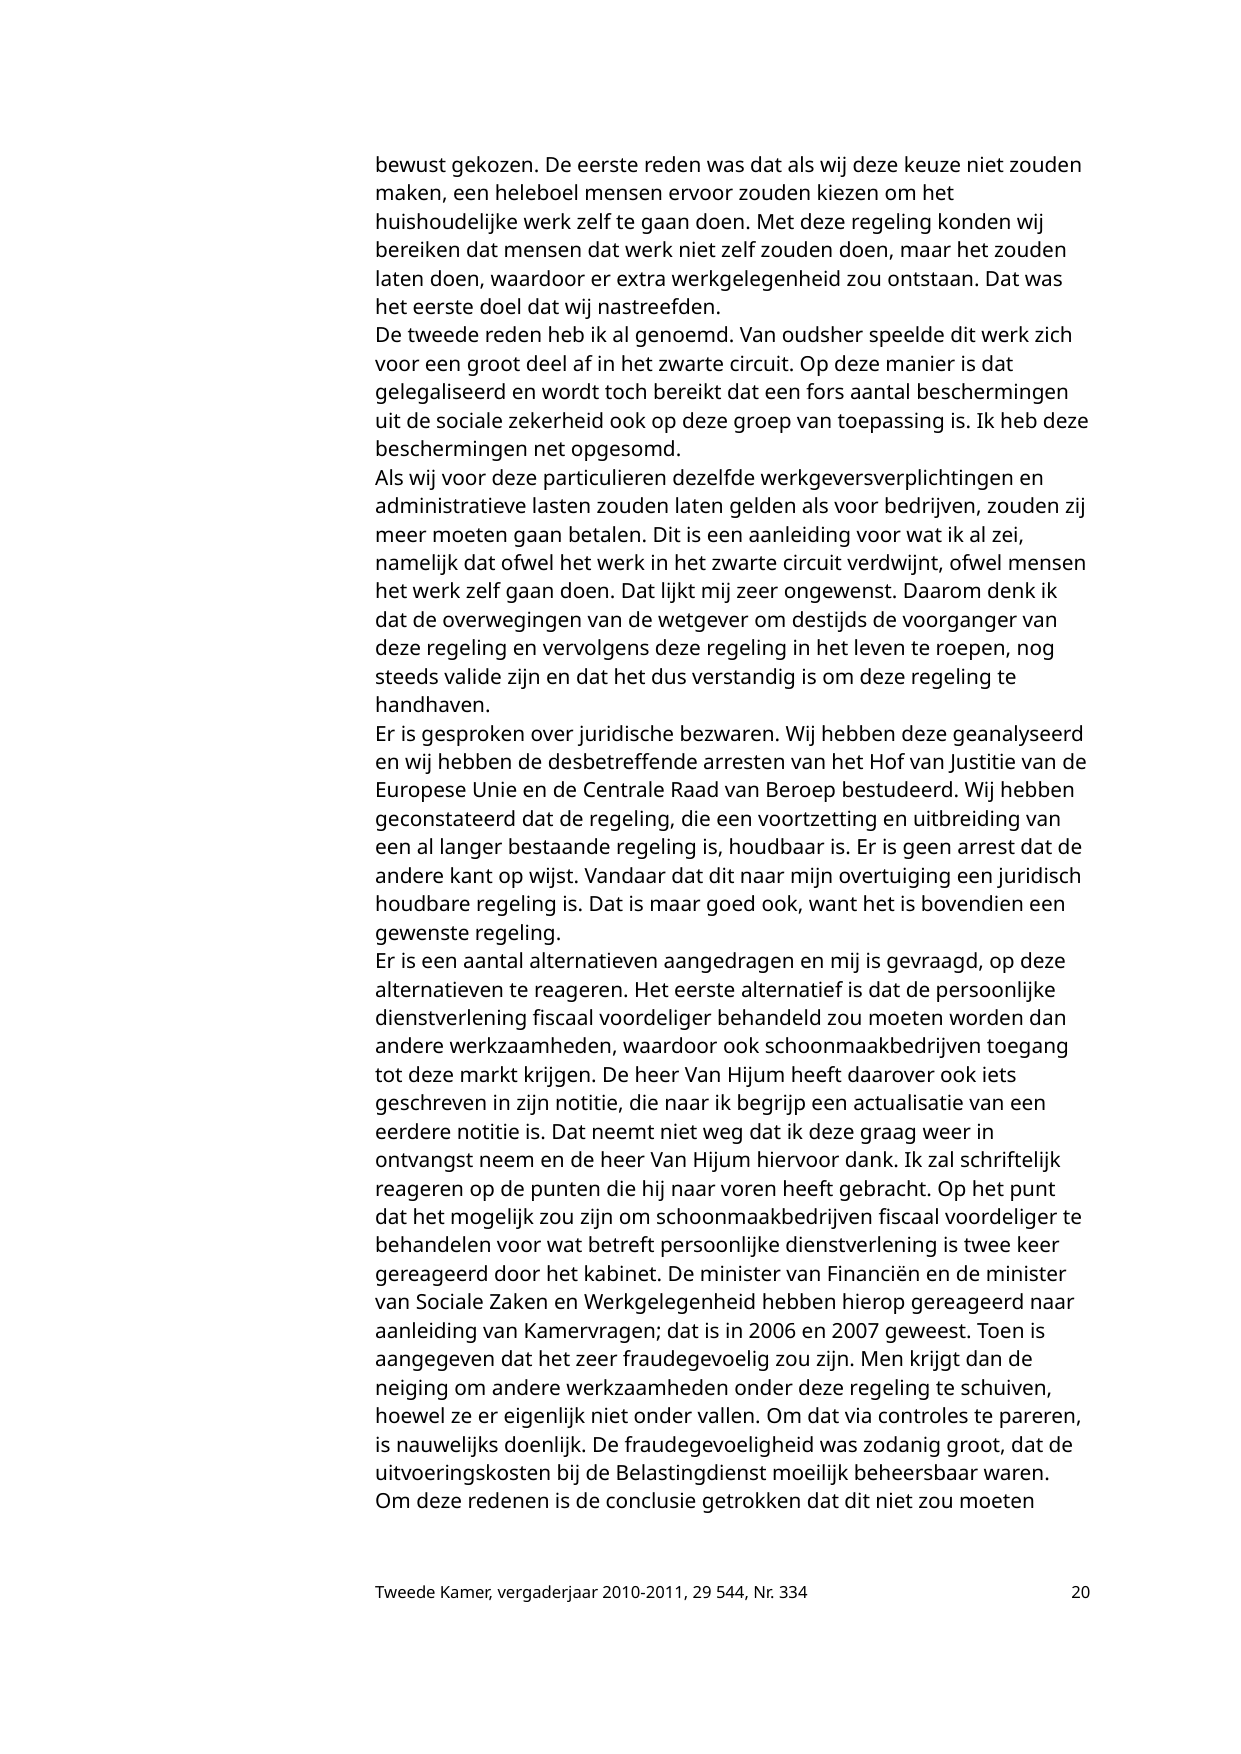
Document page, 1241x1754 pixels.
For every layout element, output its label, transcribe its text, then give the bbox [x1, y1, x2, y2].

text Er is een aantal alternatieven aangedragen en mij is gevraagd, op deze alternatieven te reageren. Het eerste alternatief is dat de persoonlijke dienstverlening fiscaal voordeliger behandeld zou moeten worden dan andere werkzaamheden, waardoor ook schoonmaakbedrijven toegang tot deze markt krijgen. De heer Van Hijum heeft daarover ook iets geschreven in zijn notitie, die naar ik begrijp een actualisatie van een eerdere notitie is. Dat neemt niet weg dat ik deze graag weer in ontvangst neem en de heer Van Hijum hiervoor dank. Ik zal schriftelijk reageren op de punten die hij naar voren heeft gebracht. Op het punt dat het mogelijk zou zijn om schoonmaakbedrijven fiscaal voordeliger te behandelen voor wat betreft persoonlijke dienstverlening is twee keer gereageerd door het kabinet. De minister van Financiën en de minister van Sociale Zaken en Werkgelegenheid hebben hierop gereageerd naar aanleiding van Kamervragen; dat is in 2006 en 2007 geweest. Toen is aangegeven dat het zeer fraudegevoelig zou zijn. Men krijgt dan de neiging om andere werkzaamheden onder deze regeling te schuiven, hoewel ze er eigenlijk niet onder vallen. Om dat via controles te pareren, is nauwelijks doenlijk. De fraudegevoeligheid was zodanig groot, dat de uitvoeringskosten bij de Belastingdienst moeilijk beheersbaar waren. Om deze redenen is de conclusie getrokken dat dit niet zou moeten [375, 946, 1090, 1515]
text bewust gekozen. De eerste reden was dat als wij deze keuze niet zouden maken, een heleboel mensen ervoor zouden kiezen om het huishoudelijke werk zelf te gaan doen. Met deze regeling konden wij bereiken dat mensen dat werk niet zelf zouden doen, maar het zouden laten doen, waardoor er extra werkgelegenheid zou ontstaan. Dat was het eerste doel dat wij nastreefden. [375, 150, 1090, 321]
text Als wij voor deze particulieren dezelfde werkgeversverplichtingen en administratieve lasten zouden laten gelden als voor bedrijven, zouden zij meer moeten gaan betalen. Dit is een aanleiding voor wat ik al zei, namelijk dat ofwel het werk in het zwarte circuit verdwijnt, ofwel mensen het werk zelf gaan doen. Dat lijkt mij zeer ongewenst. Daarom denk ik dat de overwegingen van de wetgever om destijds de voorganger van deze regeling en vervolgens deze regeling in het leven te roepen, nog steeds valide zijn en dat het dus verstandig is om deze regeling te handhaven. [375, 463, 1090, 719]
text Er is gesproken over juridische bezwaren. Wij hebben deze geanalyseerd en wij hebben de desbetreffende arresten van het Hof van Justitie van de Europese Unie en de Centrale Raad van Beroep bestudeerd. Wij hebben geconstateerd dat de regeling, die een voortzetting en uitbreiding van een al langer bestaande regeling is, houdbaar is. Er is geen arrest dat de andere kant op wijst. Vandaar dat dit naar mijn overtuiging een juridisch houdbare regeling is. Dat is maar goed ook, want het is bovendien een gewenste regeling. [375, 719, 1090, 946]
text De tweede reden heb ik al genoemd. Van oudsher speelde dit werk zich voor een groot deel af in het zwarte circuit. Op deze manier is dat gelegaliseerd en wordt toch bereikt dat een fors aantal beschermingen uit de sociale zekerheid ook op deze groep van toepassing is. Ik heb deze beschermingen net opgesomd. [375, 321, 1090, 463]
